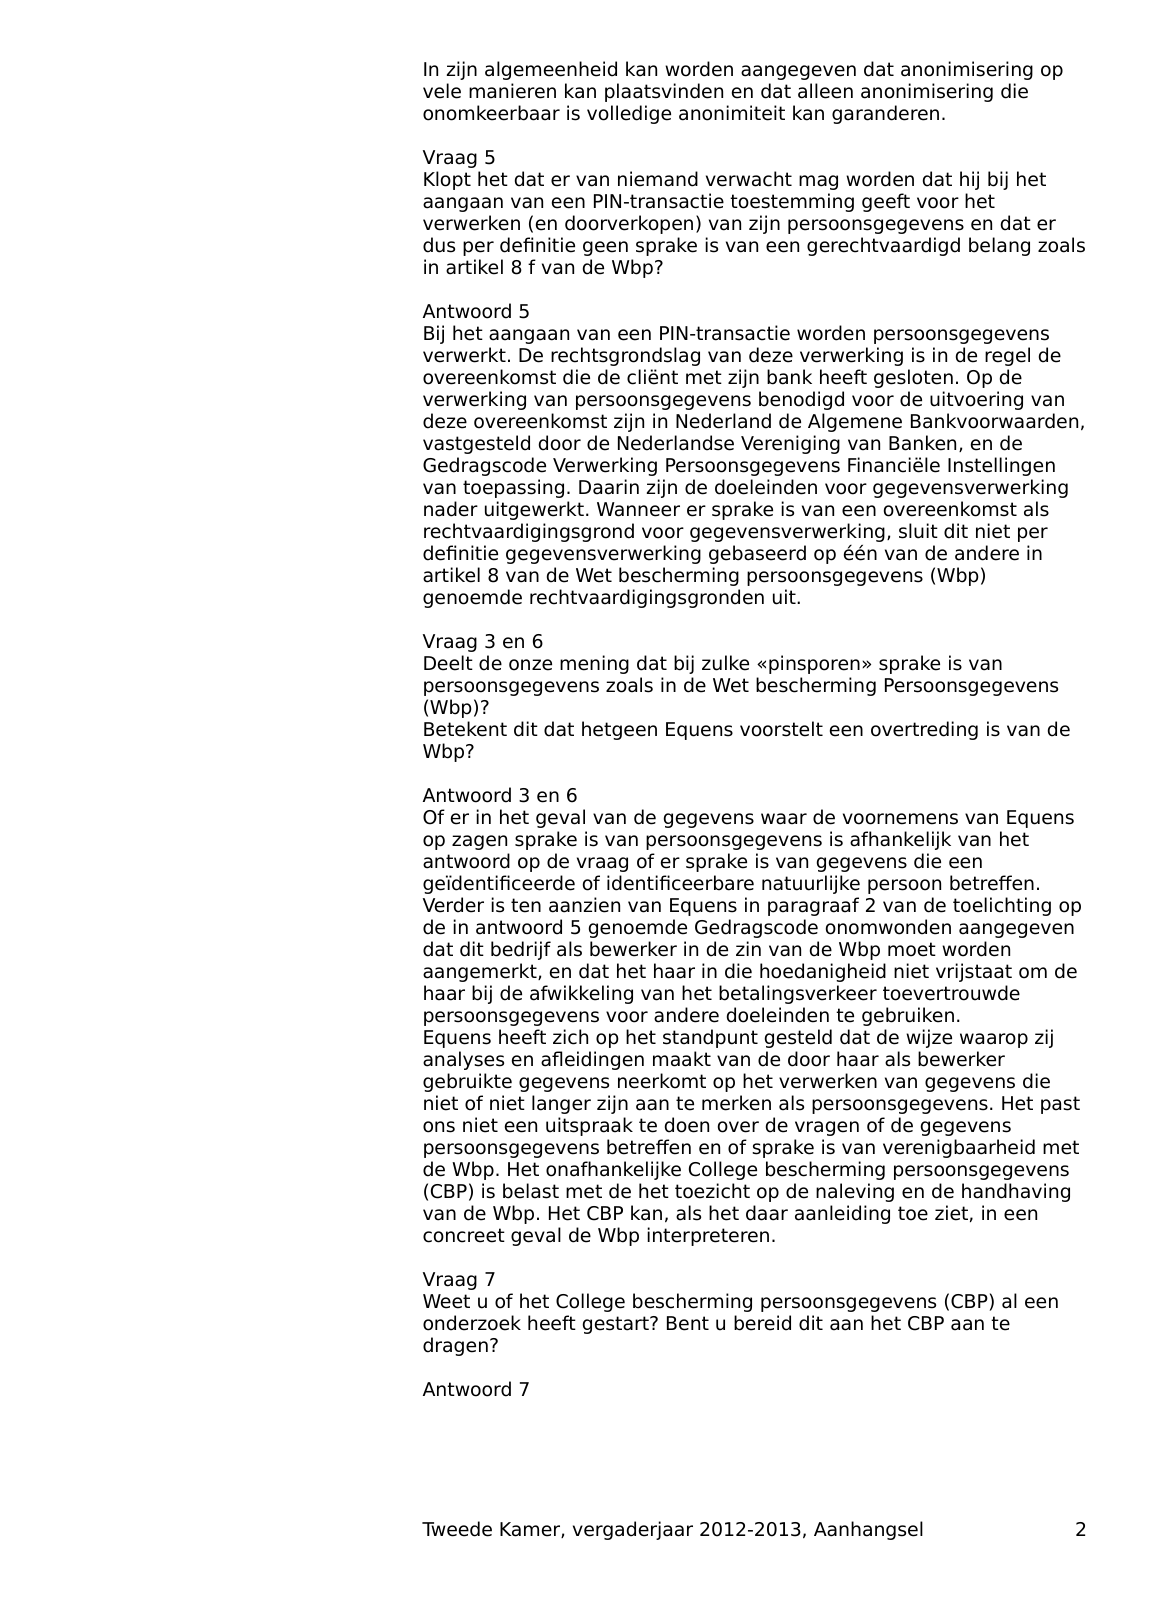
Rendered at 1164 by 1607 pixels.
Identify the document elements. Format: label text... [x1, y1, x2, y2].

text Vraag 7 [422, 1269, 1087, 1291]
text Klopt het dat er van niemand verwacht mag worden dat hij bij het aangaan van een PIN-transactie toestemming geeft voor het verwerken (en doorverkopen) van zijn persoonsgegevens en dat er dus per definitie geen sprake is van een gerechtvaardigd belang zoals in artikel 8 f van de Wbp? [422, 169, 1087, 279]
text Of er in het geval van de gegevens waar de voornemens van Equens op zagen sprake is van persoonsgegevens is afhankelijk van het antwoord op de vraag of er sprake is van gegevens die een geïdentificeerde of identificeerbare natuurlijke persoon betreffen. Verder is ten aanzien van Equens in paragraaf 2 van de toelichting op de in antwoord 5 genoemde Gedragscode onomwonden aangegeven dat dit bedrijf als bewerker in de zin van de Wbp moet worden aangemerkt, en dat het haar in die hoedanigheid niet vrijstaat om de haar bij de afwikkeling van het betalingsverkeer toevertrouwde persoonsgegevens voor andere doeleinden te gebruiken. [422, 807, 1087, 1027]
text Antwoord 7 [422, 1379, 1087, 1401]
text In zijn algemeenheid kan worden aangegeven dat anonimisering op vele manieren kan plaatsvinden en dat alleen anonimisering die onomkeerbaar is volledige anonimiteit kan garanderen. [422, 59, 1087, 125]
text Weet u of het College bescherming persoonsgegevens (CBP) al een onderzoek heeft gestart? Bent u bereid dit aan het CBP aan te dragen? [422, 1291, 1087, 1357]
text Vraag 3 en 6 [422, 631, 1087, 653]
text Vraag 5 [422, 147, 1087, 169]
text Betekent dit dat hetgeen Equens voorstelt een overtreding is van de Wbp? [422, 719, 1087, 763]
text Equens heeft zich op het standpunt gesteld dat de wijze waarop zij analyses en afleidingen maakt van de door haar als bewerker gebruikte gegevens neerkomt op het verwerken van gegevens die niet of niet langer zijn aan te merken als persoonsgegevens. Het past ons niet een uitspraak te doen over de vragen of de gegevens persoonsgegevens betreffen en of sprake is van verenigbaarheid met de Wbp. Het onafhankelijke College bescherming persoonsgegevens (CBP) is belast met de het toezicht op de naleving en de handhaving van de Wbp. Het CBP kan, als het daar aanleiding toe ziet, in een concreet geval de Wbp interpreteren. [422, 1027, 1087, 1247]
text Antwoord 3 en 6 [422, 785, 1087, 807]
text Bij het aangaan van een PIN-transactie worden persoonsgegevens verwerkt. De rechtsgrondslag van deze verwerking is in de regel de overeenkomst die de cliënt met zijn bank heeft gesloten. Op de verwerking van persoonsgegevens benodigd voor de uitvoering van deze overeenkomst zijn in Nederland de Algemene Bankvoorwaarden, vastgesteld door de Nederlandse Vereniging van Banken, en de Gedragscode Verwerking Persoonsgegevens Financiële Instellingen van toepassing. Daarin zijn de doeleinden voor gegevensverwerking nader uitgewerkt. Wanneer er sprake is van een overeenkomst als rechtvaardigingsgrond voor gegevensverwerking, sluit dit niet per definitie gegevensverwerking gebaseerd op één van de andere in artikel 8 van de Wet bescherming persoonsgegevens (Wbp) genoemde rechtvaardigingsgronden uit. [422, 323, 1087, 609]
text Antwoord 5 [422, 301, 1087, 323]
text Deelt de onze mening dat bij zulke «pinsporen» sprake is van persoonsgegevens zoals in de Wet bescherming Persoonsgegevens (Wbp)? [422, 653, 1087, 719]
